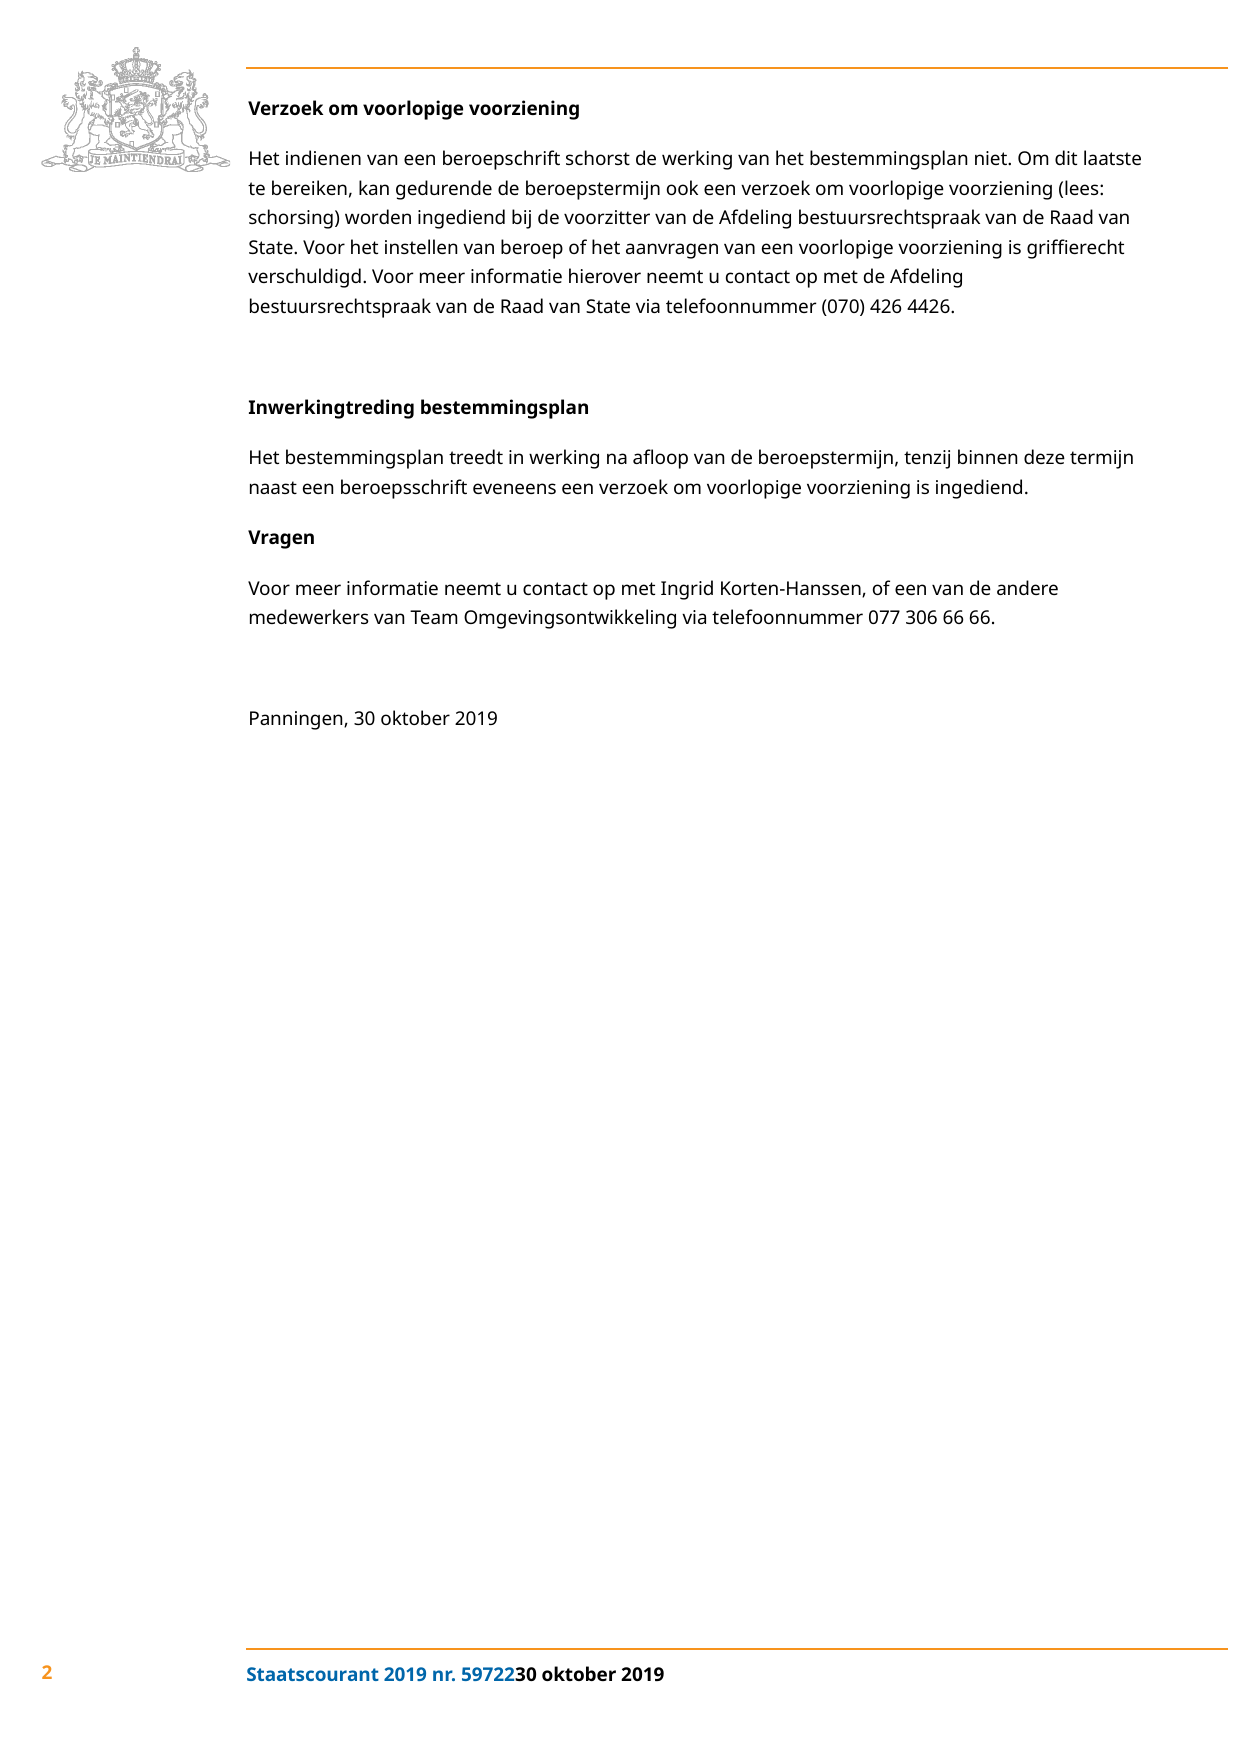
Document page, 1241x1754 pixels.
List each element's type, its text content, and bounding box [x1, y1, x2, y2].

picture [41, 47, 231, 172]
text Vragen [248, 524, 1152, 550]
text Voor meer informatie neemt u contact op met Ingrid Korten-Hanssen, of een van de andere medewerkers van Team Omgevingsontwikkeling via telefoonnummer 077 306 66 66. [248, 575, 1152, 630]
text Het indienen van een beroepschrift schorst de werking van het bestemmingsplan niet. Om dit laatste te bereiken, kan gedurende de beroepstermijn ook een verzoek om voorlopige voorziening (lees: schorsing) worden ingediend bij de voorzitter van de Afdeling bestuursrechtspraak van de Raad van State. Voor het instellen van beroep of het aanvragen van een voorlopige voorziening is griffierecht verschuldigd. Voor meer informatie hierover neemt u contact op met de Afdeling bestuursrechtspraak van de Raad van State via telefoonnummer (070) 426 4426. [248, 145, 1152, 319]
text Verzoek om voorlopige voorziening [248, 95, 1152, 121]
text Inwerkingtreding bestemmingsplan [248, 394, 1152, 420]
text Het bestemmingsplan treedt in werking na afloop van de beroepstermijn, tenzij binnen deze termijn naast een beroepsschrift eveneens een verzoek om voorlopige voorziening is ingediend. [248, 444, 1152, 500]
text Panningen, 30 oktober 2019 [248, 705, 1152, 731]
